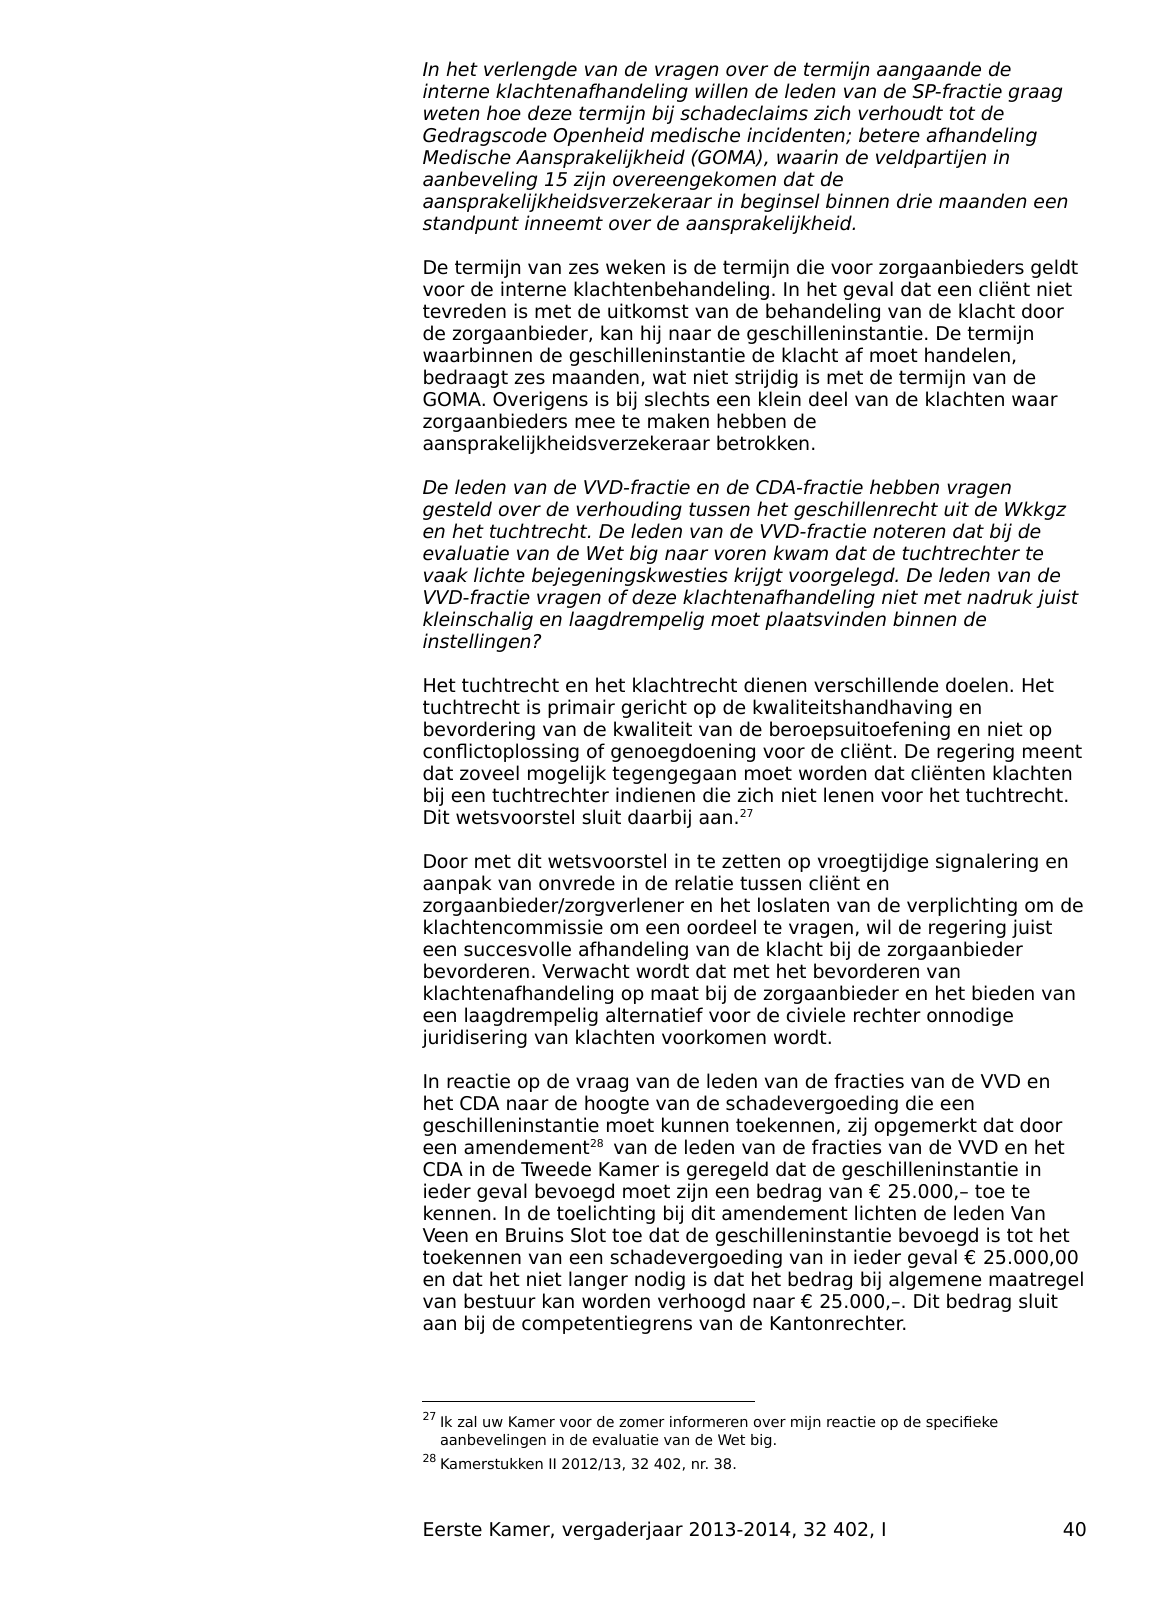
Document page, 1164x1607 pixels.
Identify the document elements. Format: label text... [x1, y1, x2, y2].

text Kamerstukken II 2012/13, 32 402, nr. 38. [422, 1452, 1087, 1474]
text In het verlengde van de vragen over de termijn aangaande de interne klachtenafhandeling willen de leden van de SP-fractie graag weten hoe deze termijn bij schadeclaims zich verhoudt tot de Gedragscode Openheid medische incidenten; betere afhandeling Medische Aansprakelijkheid (GOMA), waarin de veldpartijen in aanbeveling 15 zijn overeengekomen dat de aansprakelijkheidsverzekeraar in beginsel binnen drie maanden een standpunt inneemt over de aansprakelijkheid. [422, 59, 1087, 235]
text De leden van de VVD-fractie en de CDA-fractie hebben vragen gesteld over de verhouding tussen het geschillenrecht uit de Wkkgz en het tuchtrecht. De leden van de VVD-fractie noteren dat bij de evaluatie van de Wet big naar voren kwam dat de tuchtrechter te vaak lichte bejegeningskwesties krijgt voorgelegd. De leden van de VVD-fractie vragen of deze klachtenafhandeling niet met nadruk juist kleinschalig en laagdrempelig moet plaatsvinden binnen de instellingen? [422, 477, 1087, 653]
text Ik zal uw Kamer voor de zomer informeren over mijn reactie op de specifieke aanbevelingen in de evaluatie van de Wet big. [422, 1410, 1087, 1449]
text De termijn van zes weken is de termijn die voor zorgaanbieders geldt voor de interne klachtenbehandeling. In het geval dat een cliënt niet tevreden is met de uitkomst van de behandeling van de klacht door de zorgaanbieder, kan hij naar de geschilleninstantie. De termijn waarbinnen de geschilleninstantie de klacht af moet handelen, bedraagt zes maanden, wat niet strijdig is met de termijn van de GOMA. Overigens is bij slechts een klein deel van de klachten waar zorgaanbieders mee te maken hebben de aansprakelijkheidsverzekeraar betrokken. [422, 257, 1087, 455]
text Het tuchtrecht en het klachtrecht dienen verschillende doelen. Het tuchtrecht is primair gericht op de kwaliteitshandhaving en bevordering van de kwaliteit van de beroepsuitoefening en niet op conflictoplossing of genoegdoening voor de cliënt. De regering meent dat zoveel mogelijk tegengegaan moet worden dat cliënten klachten bij een tuchtrechter indienen die zich niet lenen voor het tuchtrecht. Dit wetsvoorstel sluit daarbij aan. [422, 675, 1087, 829]
text Door met dit wetsvoorstel in te zetten op vroegtijdige signalering en aanpak van onvrede in de relatie tussen cliënt en zorgaanbieder/zorgverlener en het loslaten van de verplichting om de klachtencommissie om een oordeel te vragen, wil de regering juist een succesvolle afhandeling van de klacht bij de zorgaanbieder bevorderen. Verwacht wordt dat met het bevorderen van klachtenafhandeling op maat bij de zorgaanbieder en het bieden van een laagdrempelig alternatief voor de civiele rechter onnodige juridisering van klachten voorkomen wordt. [422, 851, 1087, 1049]
text In reactie op de vraag van de leden van de fracties van de VVD en het CDA naar de hoogte van de schadevergoeding die een geschilleninstantie moet kunnen toekennen, zij opgemerkt dat door een amendement van de leden van de fracties van de VVD en het CDA in de Tweede Kamer is geregeld dat de geschilleninstantie in ieder geval bevoegd moet zijn een bedrag van € 25.000,– toe te kennen. In de toelichting bij dit amendement lichten de leden Van Veen en Bruins Slot toe dat de geschilleninstantie bevoegd is tot het toekennen van een schadevergoeding van in ieder geval € 25.000,00 en dat het niet langer nodig is dat het bedrag bij algemene maatregel van bestuur kan worden verhoogd naar € 25.000,–. Dit bedrag sluit aan bij de competentiegrens van de Kantonrechter. [422, 1071, 1087, 1335]
